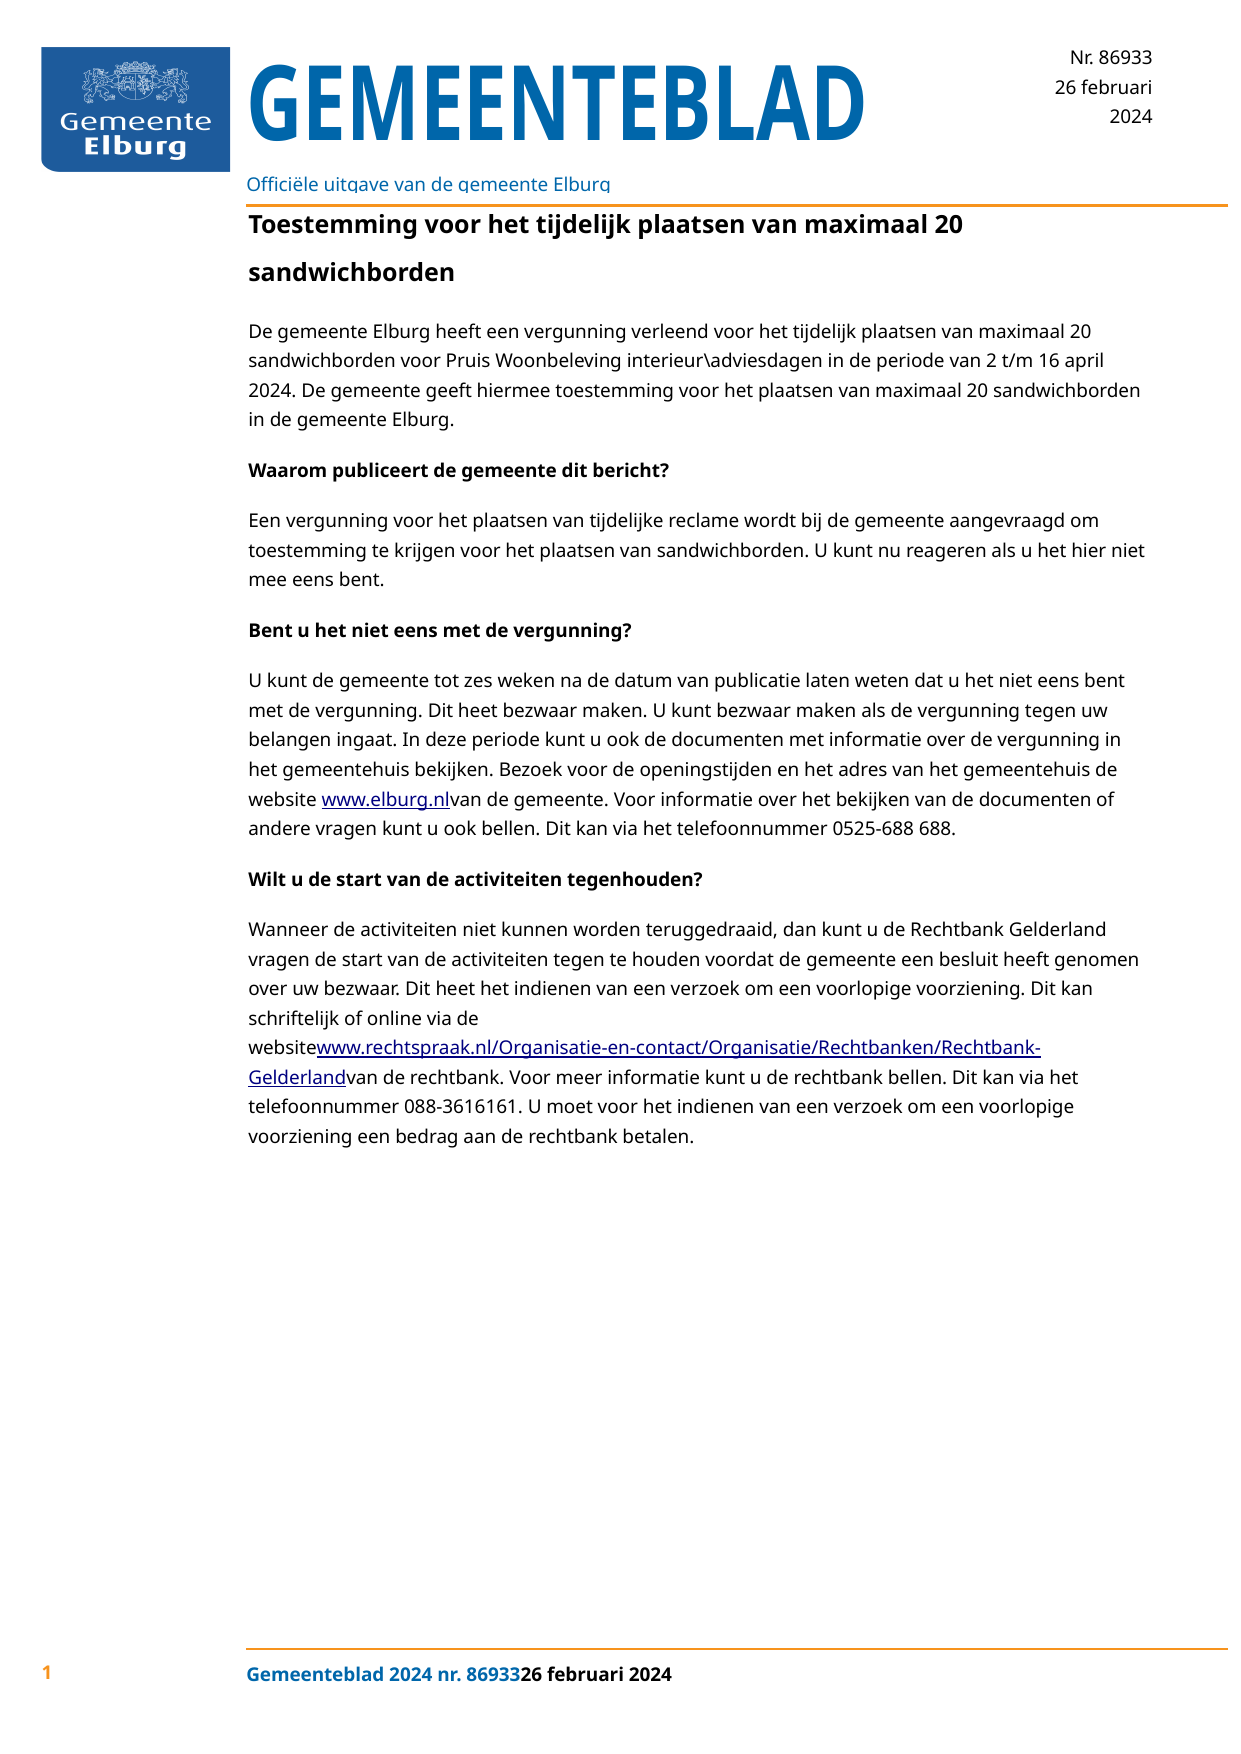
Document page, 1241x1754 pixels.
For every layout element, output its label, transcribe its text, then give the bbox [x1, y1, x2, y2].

picture [41, 47, 231, 172]
text U kunt de gemeente tot zes weken na de datum van publicatie laten weten dat u het niet eens bent met de vergunning. Dit heet bezwaar maken. U kunt bezwaar maken als de vergunning tegen uw belangen ingaat. In deze periode kunt u ook de documenten met informatie over de vergunning in het gemeentehuis bekijken. Bezoek voor de openingstijden en het adres van het gemeentehuis de website www.elburg.nlvan de gemeente. Voor informatie over het bekijken van de documenten of andere vragen kunt u ook bellen. Dit kan via het telefoonnummer 0525-688 688. [248, 667, 1152, 841]
text De gemeente Elburg heeft een vergunning verleend voor het tijdelijk plaatsen van maximaal 20 sandwichborden voor Pruis Woonbeleving interieur\adviesdagen in de periode van 2 t/m 16 april 2024. De gemeente geeft hiermee toestemming voor het plaatsen van maximaal 20 sandwichborden in de gemeente Elburg. [248, 318, 1152, 432]
text Een vergunning voor het plaatsen van tijdelijke reclame wordt bij de gemeente aangevraagd om toestemming te krijgen voor het plaatsen van sandwichborden. U kunt nu reageren als u het hier niet mee eens bent. [248, 507, 1152, 592]
text Bent u het niet eens met de vergunning? [248, 617, 1152, 643]
text Toestemming voor het tijdelijk plaatsen van maximaal 20 sandwichborden [248, 207, 1152, 288]
text Waarom publiceert de gemeente dit bericht? [248, 457, 1152, 483]
text Wanneer de activiteiten niet kunnen worden teruggedraaid, dan kunt u de Rechtbank Gelderland vragen de start van de activiteiten tegen te houden voordat de gemeente een besluit heeft genomen over uw bezwaar. Dit heet het indienen van een verzoek om een voorlopige voorziening. Dit kan schriftelijk of online via de websitewww.rechtspraak.nl/Organisatie-en-contact/Organisatie/Rechtbanken/Rechtbank-Gelderlandvan de rechtbank. Voor meer informatie kunt u de rechtbank bellen. Dit kan via het telefoonnummer 088-3616161. U moet voor het indienen van een verzoek om een voorlopige voorziening een bedrag aan de rechtbank betalen. [248, 916, 1152, 1149]
text Wilt u de start van de activiteiten tegenhouden? [248, 866, 1152, 892]
